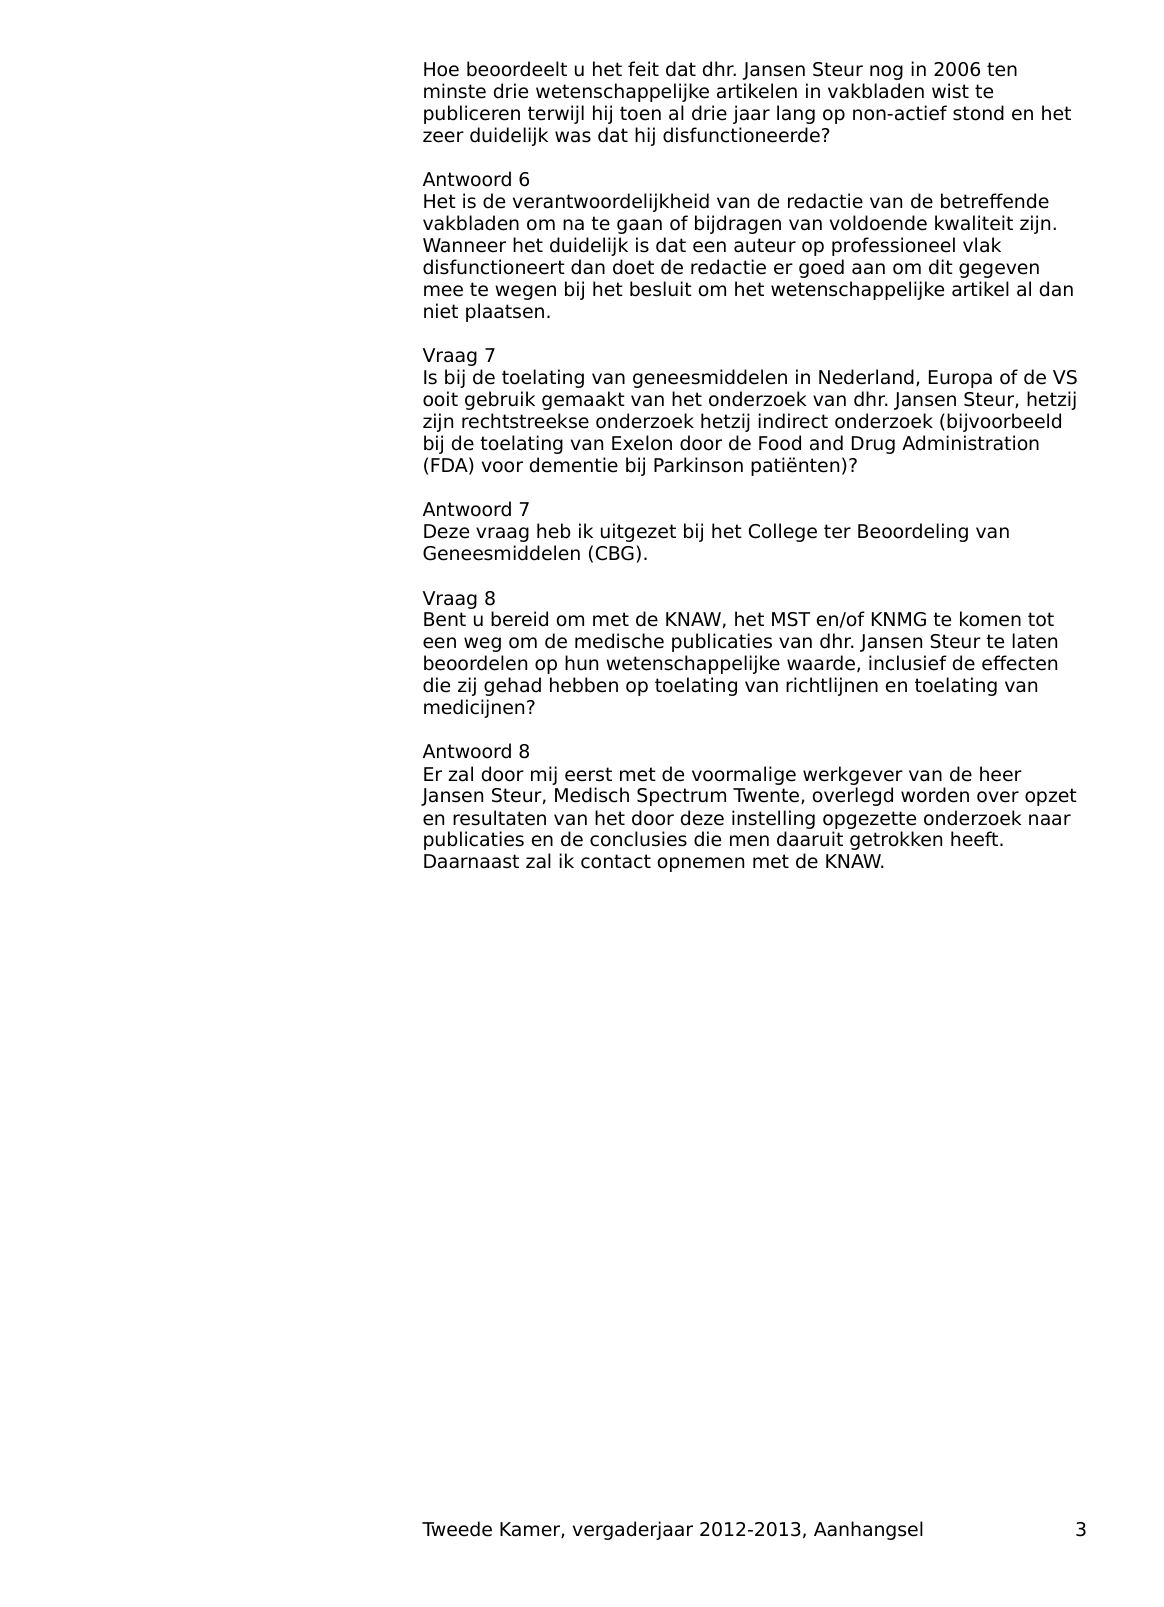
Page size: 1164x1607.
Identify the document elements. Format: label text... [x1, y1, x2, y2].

text Vraag 7 [422, 345, 1087, 367]
text Is bij de toelating van geneesmiddelen in Nederland, Europa of de VS ooit gebruik gemaakt van het onderzoek van dhr. Jansen Steur, hetzij zijn rechtstreekse onderzoek hetzij indirect onderzoek (bijvoorbeeld bij de toelating van Exelon door de Food and Drug Administration (FDA) voor dementie bij Parkinson patiënten)? [422, 367, 1087, 477]
text Er zal door mij eerst met de voormalige werkgever van de heer Jansen Steur, Medisch Spectrum Twente, overlegd worden over opzet en resultaten van het door deze instelling opgezette onderzoek naar publicaties en de conclusies die men daaruit getrokken heeft. Daarnaast zal ik contact opnemen met de KNAW. [422, 763, 1087, 873]
text Deze vraag heb ik uitgezet bij het College ter Beoordeling van Geneesmiddelen (CBG). [422, 521, 1087, 565]
text Bent u bereid om met de KNAW, het MST en/of KNMG te komen tot een weg om de medische publicaties van dhr. Jansen Steur te laten beoordelen op hun wetenschappelijke waarde, inclusief de effecten die zij gehad hebben op toelating van richtlijnen en toelating van medicijnen? [422, 609, 1087, 719]
text Vraag 8 [422, 587, 1087, 609]
text Het is de verantwoordelijkheid van de redactie van de betreffende vakbladen om na te gaan of bijdragen van voldoende kwaliteit zijn. Wanneer het duidelijk is dat een auteur op professioneel vlak disfunctioneert dan doet de redactie er goed aan om dit gegeven mee te wegen bij het besluit om het wetenschappelijke artikel al dan niet plaatsen. [422, 191, 1087, 323]
text Antwoord 7 [422, 499, 1087, 521]
text Antwoord 8 [422, 741, 1087, 763]
text Antwoord 6 [422, 169, 1087, 191]
text Hoe beoordeelt u het feit dat dhr. Jansen Steur nog in 2006 ten minste drie wetenschappelijke artikelen in vakbladen wist te publiceren terwijl hij toen al drie jaar lang op non-actief stond en het zeer duidelijk was dat hij disfunctioneerde? [422, 59, 1087, 147]
